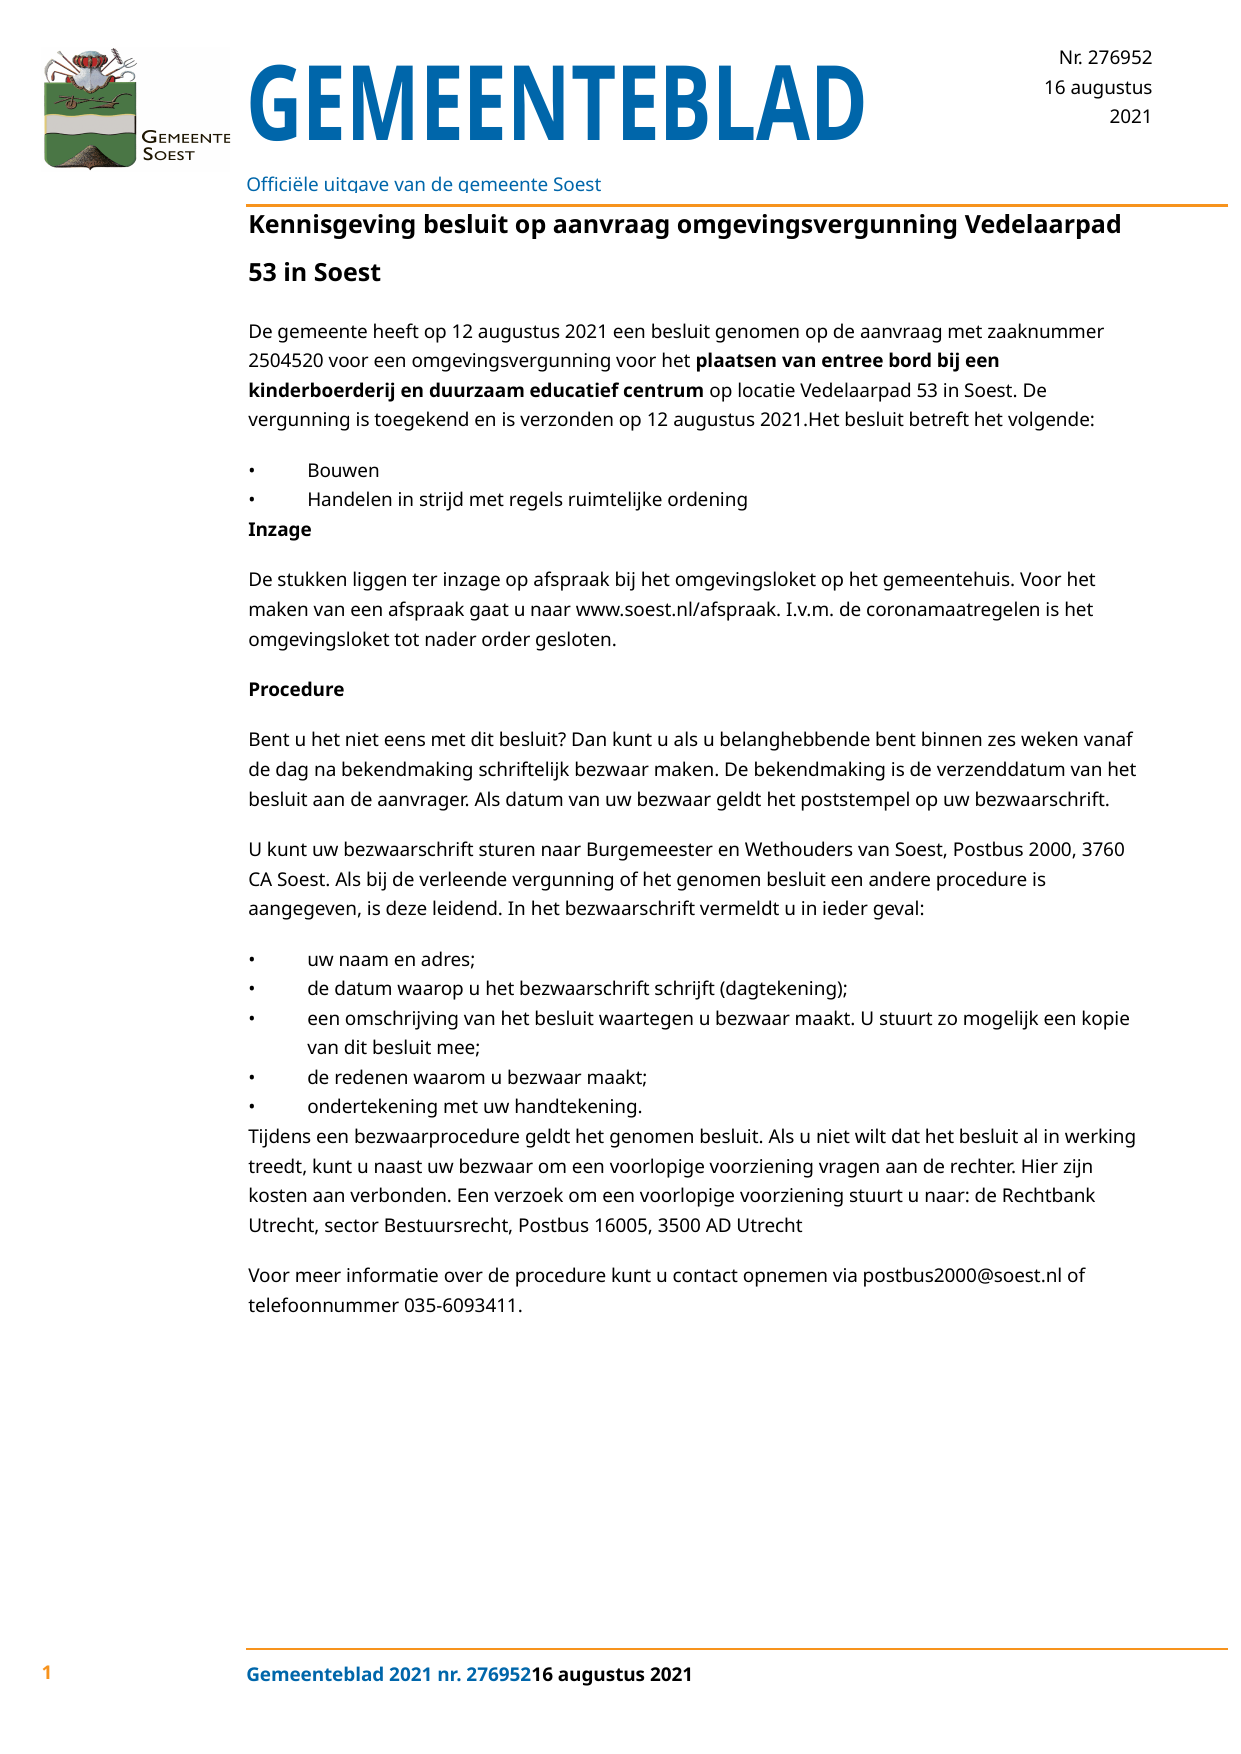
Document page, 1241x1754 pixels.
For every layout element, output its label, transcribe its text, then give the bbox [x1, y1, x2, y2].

list uw naam en adres; [248, 946, 1152, 972]
text Procedure [248, 676, 1152, 702]
list de redenen waarom u bezwaar maakt; [248, 1064, 1152, 1090]
text De gemeente heeft op 12 augustus 2021 een besluit genomen op de aanvraag met zaaknummer 2504520 voor een omgevingsvergunning voor het plaatsen van entree bord bij een kinderboerderij en duurzaam educatief centrum op locatie Vedelaarpad 53 in Soest. De vergunning is toegekend en is verzonden op 12 augustus 2021.Het besluit betreft het volgende: [248, 318, 1152, 432]
text Voor meer informatie over de procedure kunt u contact opnemen via postbus2000@soest.nl of telefoonnummer 035-6093411. [248, 1262, 1152, 1318]
text Bent u het niet eens met dit besluit? Dan kunt u als u belanghebbende bent binnen zes weken vanaf de dag na bekendmaking schriftelijk bezwaar maken. De bekendmaking is de verzenddatum van het besluit aan de aanvrager. Als datum van uw bezwaar geldt het poststempel op uw bezwaarschrift. [248, 727, 1152, 812]
text Tijdens een bezwaarprocedure geldt het genomen besluit. Als u niet wilt dat het besluit al in werking treedt, kunt u naast uw bezwaar om een voorlopige voorziening vragen aan de rechter. Hier zijn kosten aan verbonden. Een verzoek om een voorlopige voorziening stuurt u naar: de Rechtbank Utrecht, sector Bestuursrecht, Postbus 16005, 3500 AD Utrecht [248, 1123, 1152, 1238]
text De stukken liggen ter inzage op afspraak bij het omgevingsloket op het gemeentehuis. Voor het maken van een afspraak gaat u naar www.soest.nl/afspraak. I.v.m. de coronamaatregelen is het omgevingsloket tot nader order gesloten. [248, 567, 1152, 652]
text U kunt uw bezwaarschrift sturen naar Burgemeester en Wethouders van Soest, Postbus 2000, 3760 CA Soest. Als bij de verleende vergunning of het genomen besluit een andere procedure is aangegeven, is deze leidend. In het bezwaarschrift vermeldt u in ieder geval: [248, 836, 1152, 921]
list ondertekening met uw handtekening. [248, 1094, 1152, 1119]
list de datum waarop u het bezwaarschrift schrijft (dagtekening); [248, 975, 1152, 1001]
list een omschrijving van het besluit waartegen u bezwaar maakt. U stuurt zo mogelijk een kopie van dit besluit mee; [248, 1005, 1152, 1060]
list Bouwen [248, 457, 1152, 483]
list Handelen in strijd met regels ruimtelijke ordening [248, 487, 1152, 512]
text Inzage [248, 516, 1152, 542]
text Kennisgeving besluit op aanvraag omgevingsvergunning Vedelaarpad 53 in Soest [248, 207, 1152, 288]
picture [41, 47, 231, 172]
